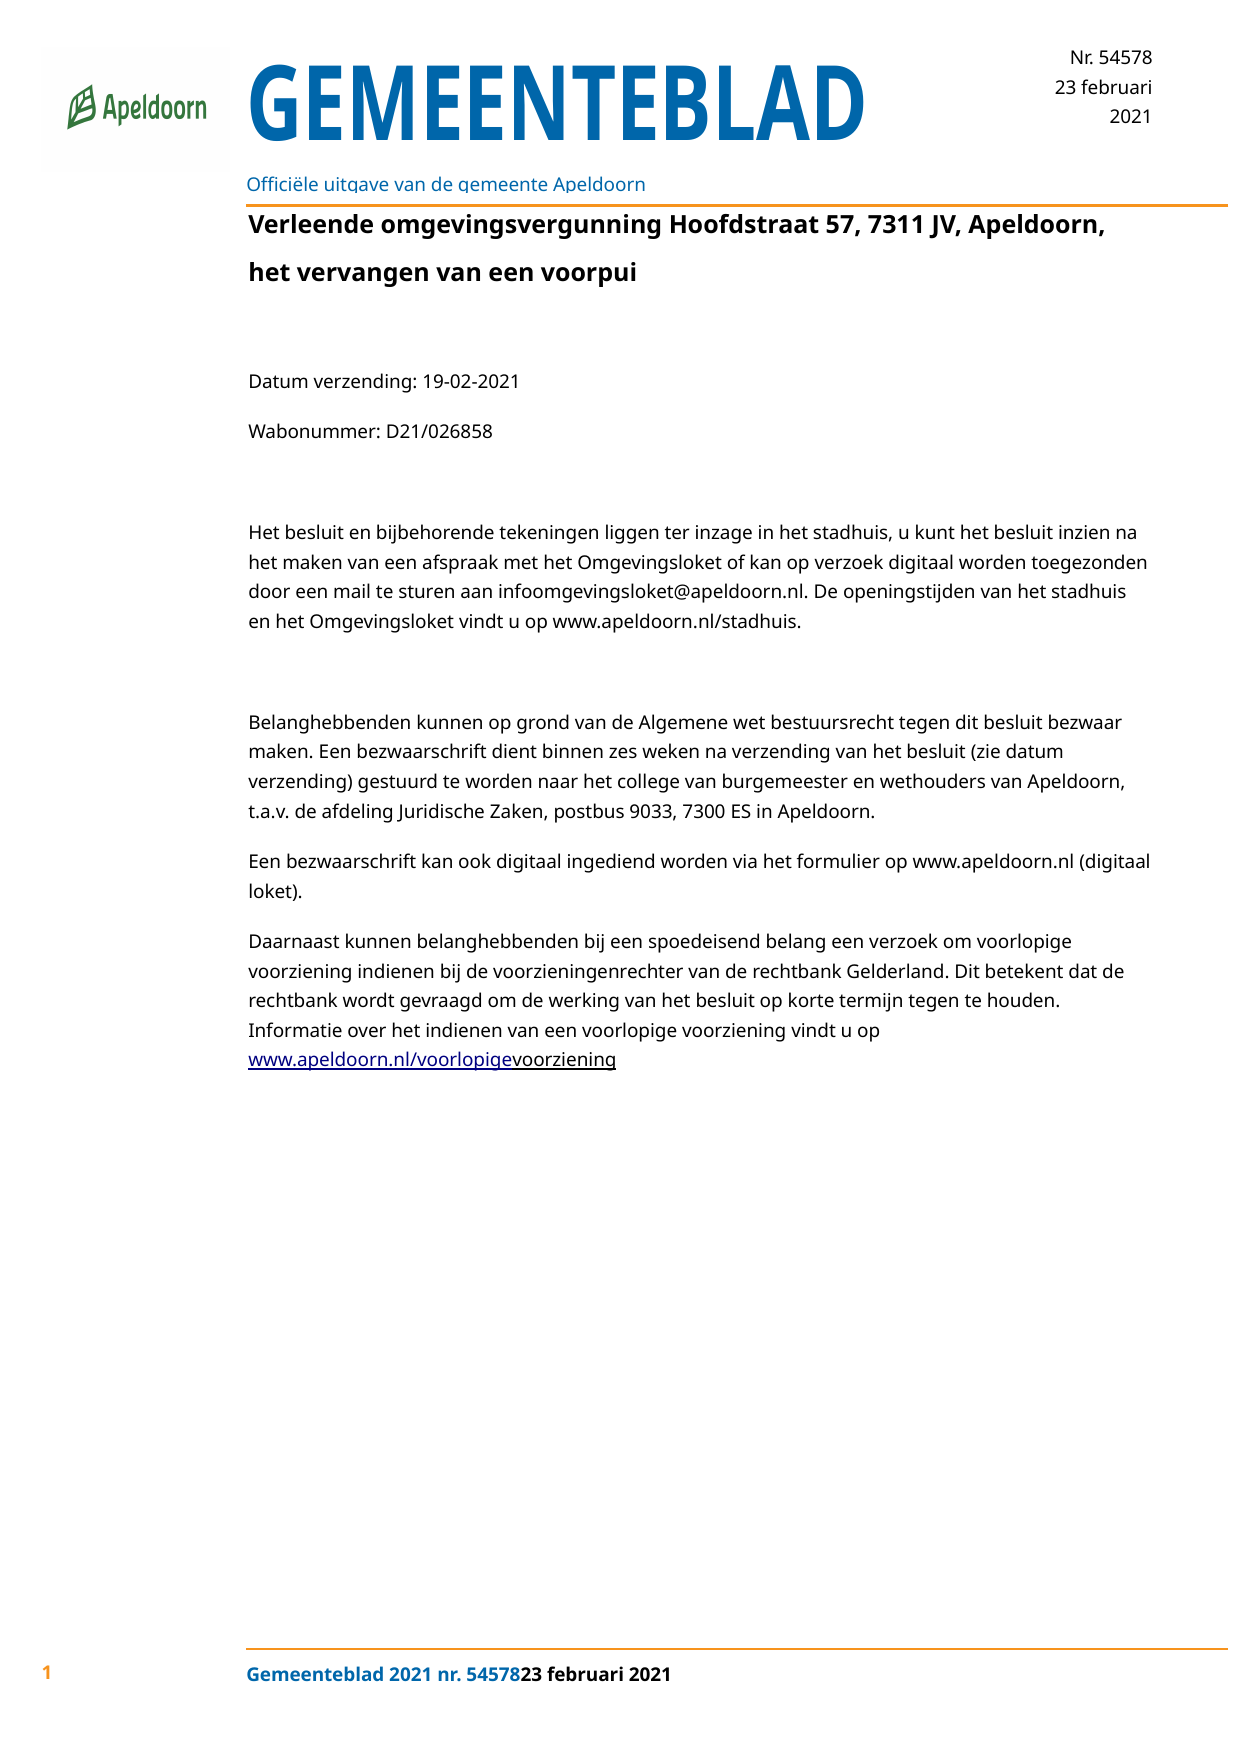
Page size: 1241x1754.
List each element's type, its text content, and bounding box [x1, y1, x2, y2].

text Het besluit en bijbehorende tekeningen liggen ter inzage in het stadhuis, u kunt het besluit inzien na het maken van een afspraak met het Omgevingsloket of kan op verzoek digitaal worden toegezonden door een mail te sturen aan infoomgevingsloket@apeldoorn.nl. De openingstijden van het stadhuis en het Omgevingsloket vindt u op www.apeldoorn.nl/stadhuis. [248, 519, 1152, 634]
text Wabonummer: D21/026858 [248, 419, 1152, 444]
text Een bezwaarschrift kan ook digitaal ingediend worden via het formulier op www.apeldoorn.nl (digitaal loket). [248, 848, 1152, 904]
text Belanghebbenden kunnen op grond van de Algemene wet bestuursrecht tegen dit besluit bezwaar maken. Een bezwaarschrift dient binnen zes weken na verzending van het besluit (zie datum verzending) gestuurd te worden naar het college van burgemeester en wethouders van Apeldoorn, t.a.v. de afdeling Juridische Zaken, postbus 9033, 7300 ES in Apeldoorn. [248, 709, 1152, 824]
text Datum verzending: 19-02-2021 [248, 368, 1152, 394]
text Daarnaast kunnen belanghebbenden bij een spoedeisend belang een verzoek om voorlopige voorziening indienen bij de voorzieningenrechter van de rechtbank Gelderland. Dit betekent dat de rechtbank wordt gevraagd om de werking van het besluit op korte termijn tegen te houden. Informatie over het indienen van een voorlopige voorziening vindt u op www.apeldoorn.nl/voorlopigevoorziening [248, 928, 1152, 1072]
picture [41, 47, 231, 172]
text Verleende omgevingsvergunning Hoofdstraat 57, 7311 JV, Apeldoorn, het vervangen van een voorpui [248, 207, 1152, 288]
